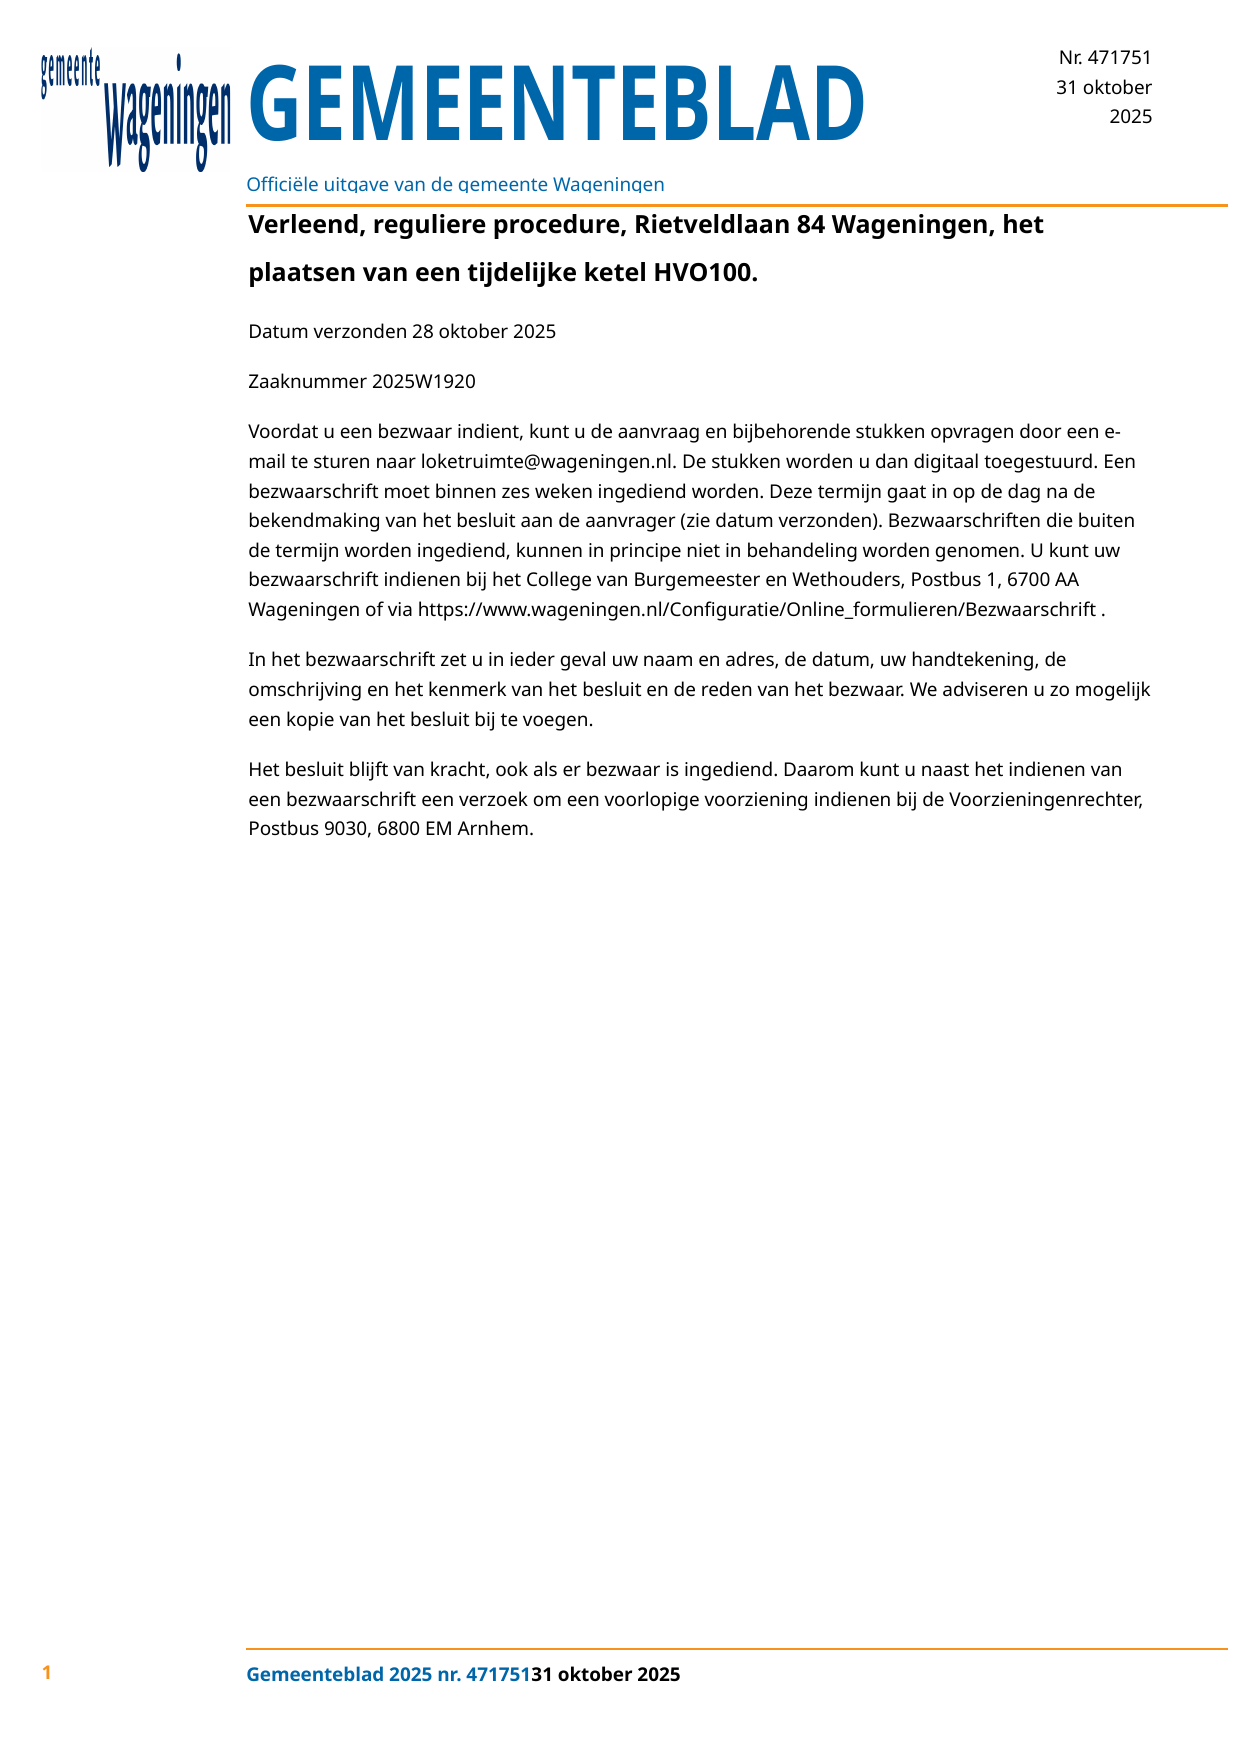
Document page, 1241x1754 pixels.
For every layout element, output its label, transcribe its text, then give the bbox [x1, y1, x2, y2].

text In het bezwaarschrift zet u in ieder geval uw naam en adres, de datum, uw handtekening, de omschrijving en het kenmerk van het besluit en de reden van het bezwaar. We adviseren u zo mogelijk een kopie van het besluit bij te voegen. [248, 647, 1152, 732]
text Zaaknummer 2025W1920 [248, 368, 1152, 394]
text Voordat u een bezwaar indient, kunt u de aanvraag en bijbehorende stukken opvragen door een e-mail te sturen naar loketruimte@wageningen.nl. De stukken worden u dan digitaal toegestuurd. Een bezwaarschrift moet binnen zes weken ingediend worden. Deze termijn gaat in op de dag na de bekendmaking van het besluit aan de aanvrager (zie datum verzonden). Bezwaarschriften die buiten de termijn worden ingediend, kunnen in principe niet in behandeling worden genomen. U kunt uw bezwaarschrift indienen bij het College van Burgemeester en Wethouders, Postbus 1, 6700 AA Wageningen of via https://www.wageningen.nl/Configuratie/Online_formulieren/Bezwaarschrift . [248, 419, 1152, 622]
picture [41, 47, 231, 172]
text Verleend, reguliere procedure, Rietveldlaan 84 Wageningen, het plaatsen van een tijdelijke ketel HVO100. [248, 207, 1152, 288]
text Het besluit blijft van kracht, ook als er bezwaar is ingediend. Daarom kunt u naast het indienen van een bezwaarschrift een verzoek om een voorlopige voorziening indienen bij de Voorzieningenrechter, Postbus 9030, 6800 EM Arnhem. [248, 756, 1152, 841]
text Datum verzonden 28 oktober 2025 [248, 318, 1152, 344]
